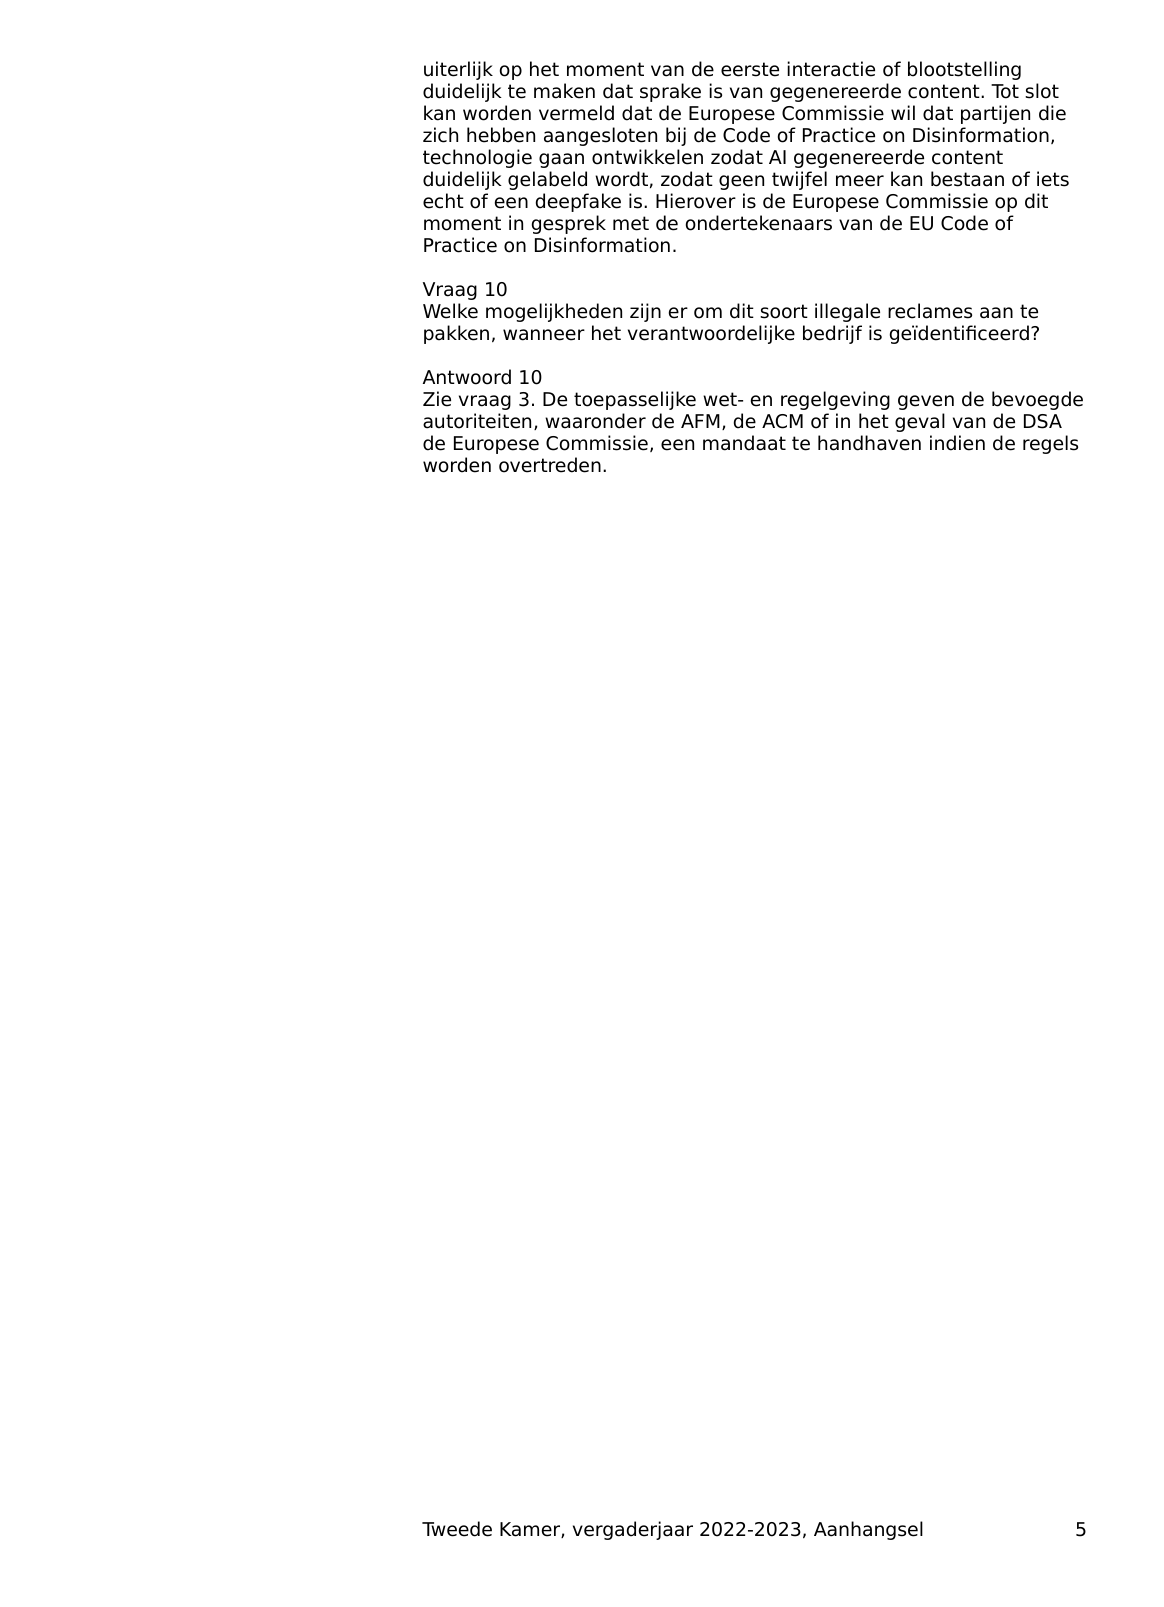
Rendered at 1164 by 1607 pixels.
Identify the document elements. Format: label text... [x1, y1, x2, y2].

text Vraag 10 [422, 279, 1087, 301]
text Welke mogelijkheden zijn er om dit soort illegale reclames aan te pakken, wanneer het verantwoordelijke bedrijf is geïdentificeerd? [422, 301, 1087, 345]
text uiterlijk op het moment van de eerste interactie of blootstelling duidelijk te maken dat sprake is van gegenereerde content. Tot slot kan worden vermeld dat de Europese Commissie wil dat partijen die zich hebben aangesloten bij de Code of Practice on Disinformation, technologie gaan ontwikkelen zodat AI gegenereerde content duidelijk gelabeld wordt, zodat geen twijfel meer kan bestaan of iets echt of een deepfake is. Hierover is de Europese Commissie op dit moment in gesprek met de ondertekenaars van de EU Code of Practice on Disinformation. [422, 59, 1087, 257]
text Antwoord 10 [422, 367, 1087, 389]
text Zie vraag 3. De toepasselijke wet- en regelgeving geven de bevoegde autoriteiten, waaronder de AFM, de ACM of in het geval van de DSA de Europese Commissie, een mandaat te handhaven indien de regels worden overtreden. [422, 389, 1087, 477]
